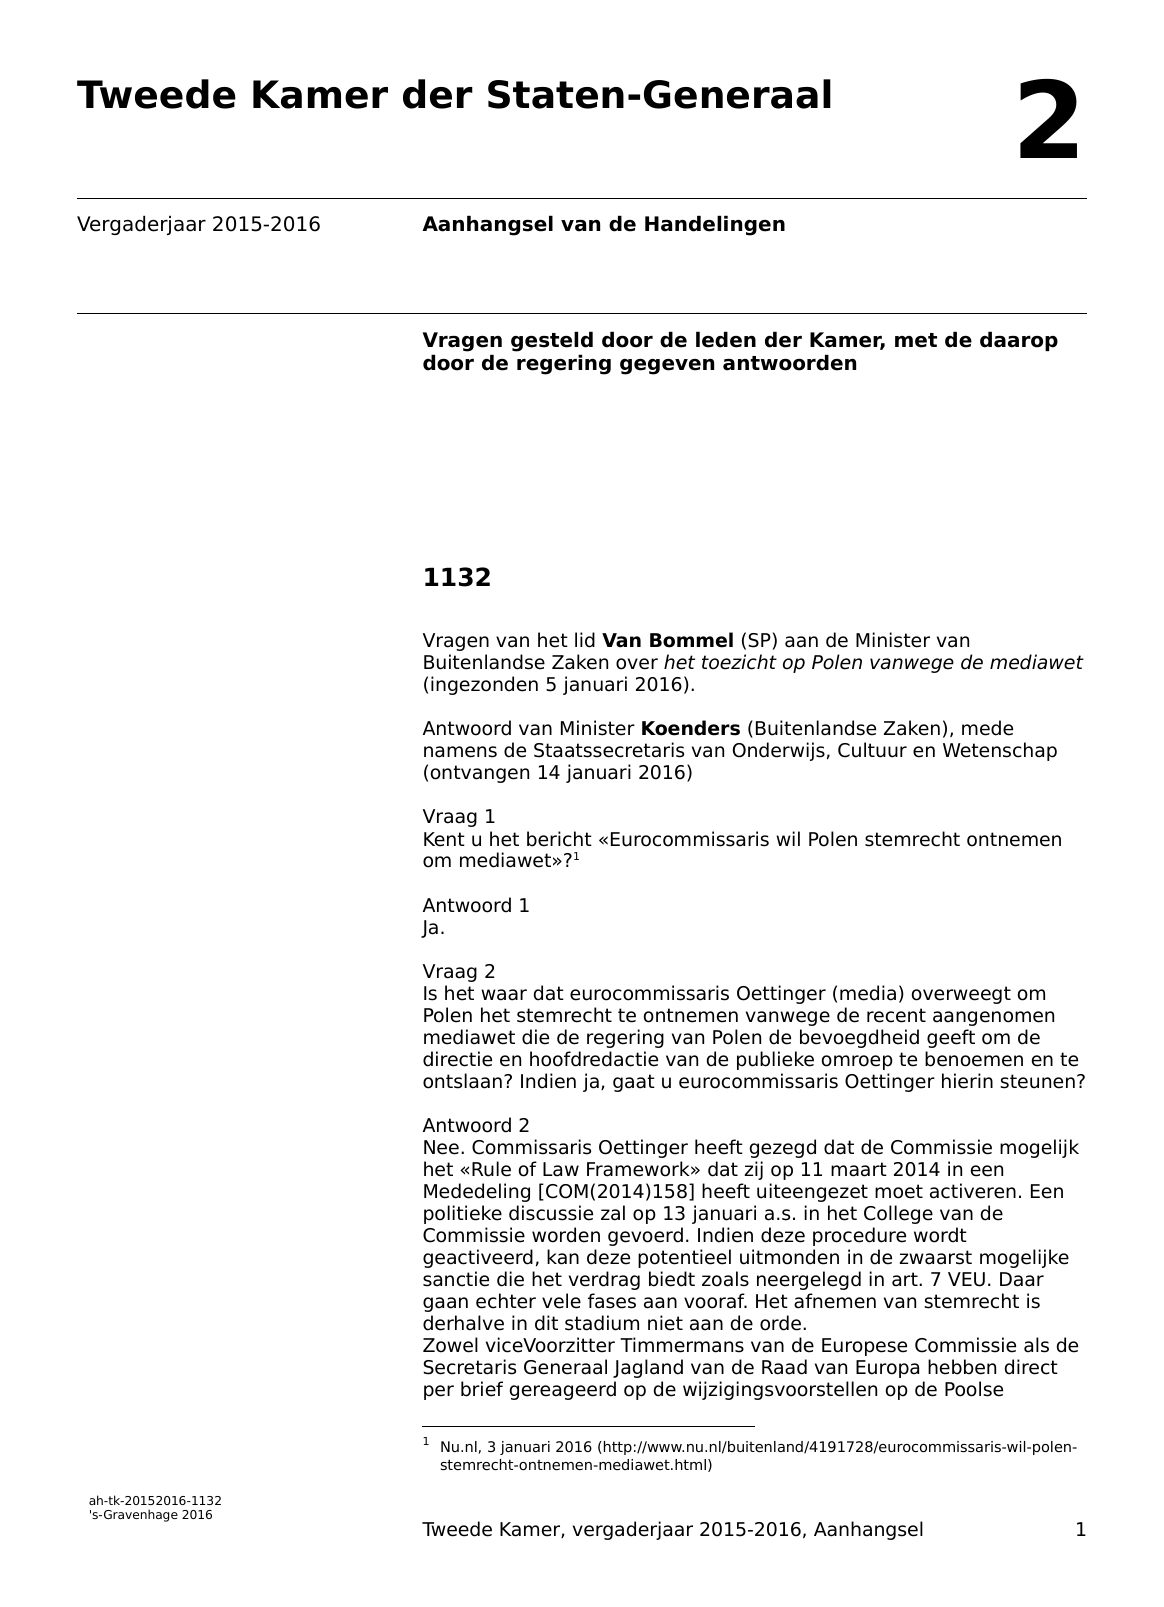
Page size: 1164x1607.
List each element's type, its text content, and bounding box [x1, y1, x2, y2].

text Nee. Commissaris Oettinger heeft gezegd dat de Commissie mogelijk het «Rule of Law Framework» dat zij op 11 maart 2014 in een Mededeling [COM(2014)158] heeft uiteengezet moet activeren. Een politieke discussie zal op 13 januari a.s. in het College van de Commissie worden gevoerd. Indien deze procedure wordt geactiveerd, kan deze potentieel uitmonden in de zwaarst mogelijke sanctie die het verdrag biedt zoals neergelegd in art. 7 VEU. Daar gaan echter vele fases aan vooraf. Het afnemen van stemrecht is derhalve in dit stadium niet aan de orde. [422, 1137, 1087, 1334]
table_header Tweede Kamer der Staten-Generaal [77, 59, 886, 198]
text 1132 [422, 563, 1087, 592]
table_cell Aanhangsel van de Handelingen [422, 199, 1087, 313]
table_cell [77, 314, 422, 375]
table_cell Vergaderjaar 2015-2016 [77, 199, 422, 313]
table_cell Vragen gesteld door de leden der Kamer, met de daarop door de regering gegeven antwoorden [422, 314, 1087, 375]
text Antwoord 1 [422, 894, 1087, 917]
text Vraag 1 [422, 806, 1087, 828]
text Zowel viceVoorzitter Timmermans van de Europese Commissie als de Secretaris Generaal Jagland van de Raad van Europa hebben direct per brief gereageerd op de wijzigingsvoorstellen op de Poolse [422, 1334, 1087, 1401]
text Antwoord van Minister Koenders (Buitenlandse Zaken), mede namens de Staatssecretaris van Onderwijs, Cultuur en Wetenschap (ontvangen 14 januari 2016) [422, 718, 1087, 784]
text Vraag 2 [422, 961, 1087, 983]
text Nu.nl, 3 januari 2016 (http://www.nu.nl/buitenland/4191728/eurocommissaris-wil-polen-stemrecht-ontnemen-mediawet.html) [422, 1435, 1087, 1474]
text 's-Gravenhage 2016 [88, 1508, 323, 1522]
table_header 2 [886, 59, 1087, 198]
text Kent u het bericht «Eurocommissaris wil Polen stemrecht ontnemen om mediawet»? [422, 828, 1087, 872]
text Vragen van het lid Van Bommel (SP) aan de Minister van Buitenlandse Zaken over het toezicht op Polen vanwege de mediawet (ingezonden 5 januari 2016). [422, 630, 1087, 696]
text Antwoord 2 [422, 1115, 1087, 1137]
text Ja. [422, 917, 1087, 938]
text ah-tk-20152016-1132 [88, 1494, 323, 1508]
text Is het waar dat eurocommissaris Oettinger (media) overweegt om Polen het stemrecht te ontnemen vanwege de recent aangenomen mediawet die de regering van Polen de bevoegdheid geeft om de directie en hoofdredactie van de publieke omroep te benoemen en te ontslaan? Indien ja, gaat u eurocommissaris Oettinger hierin steunen? [422, 983, 1087, 1093]
